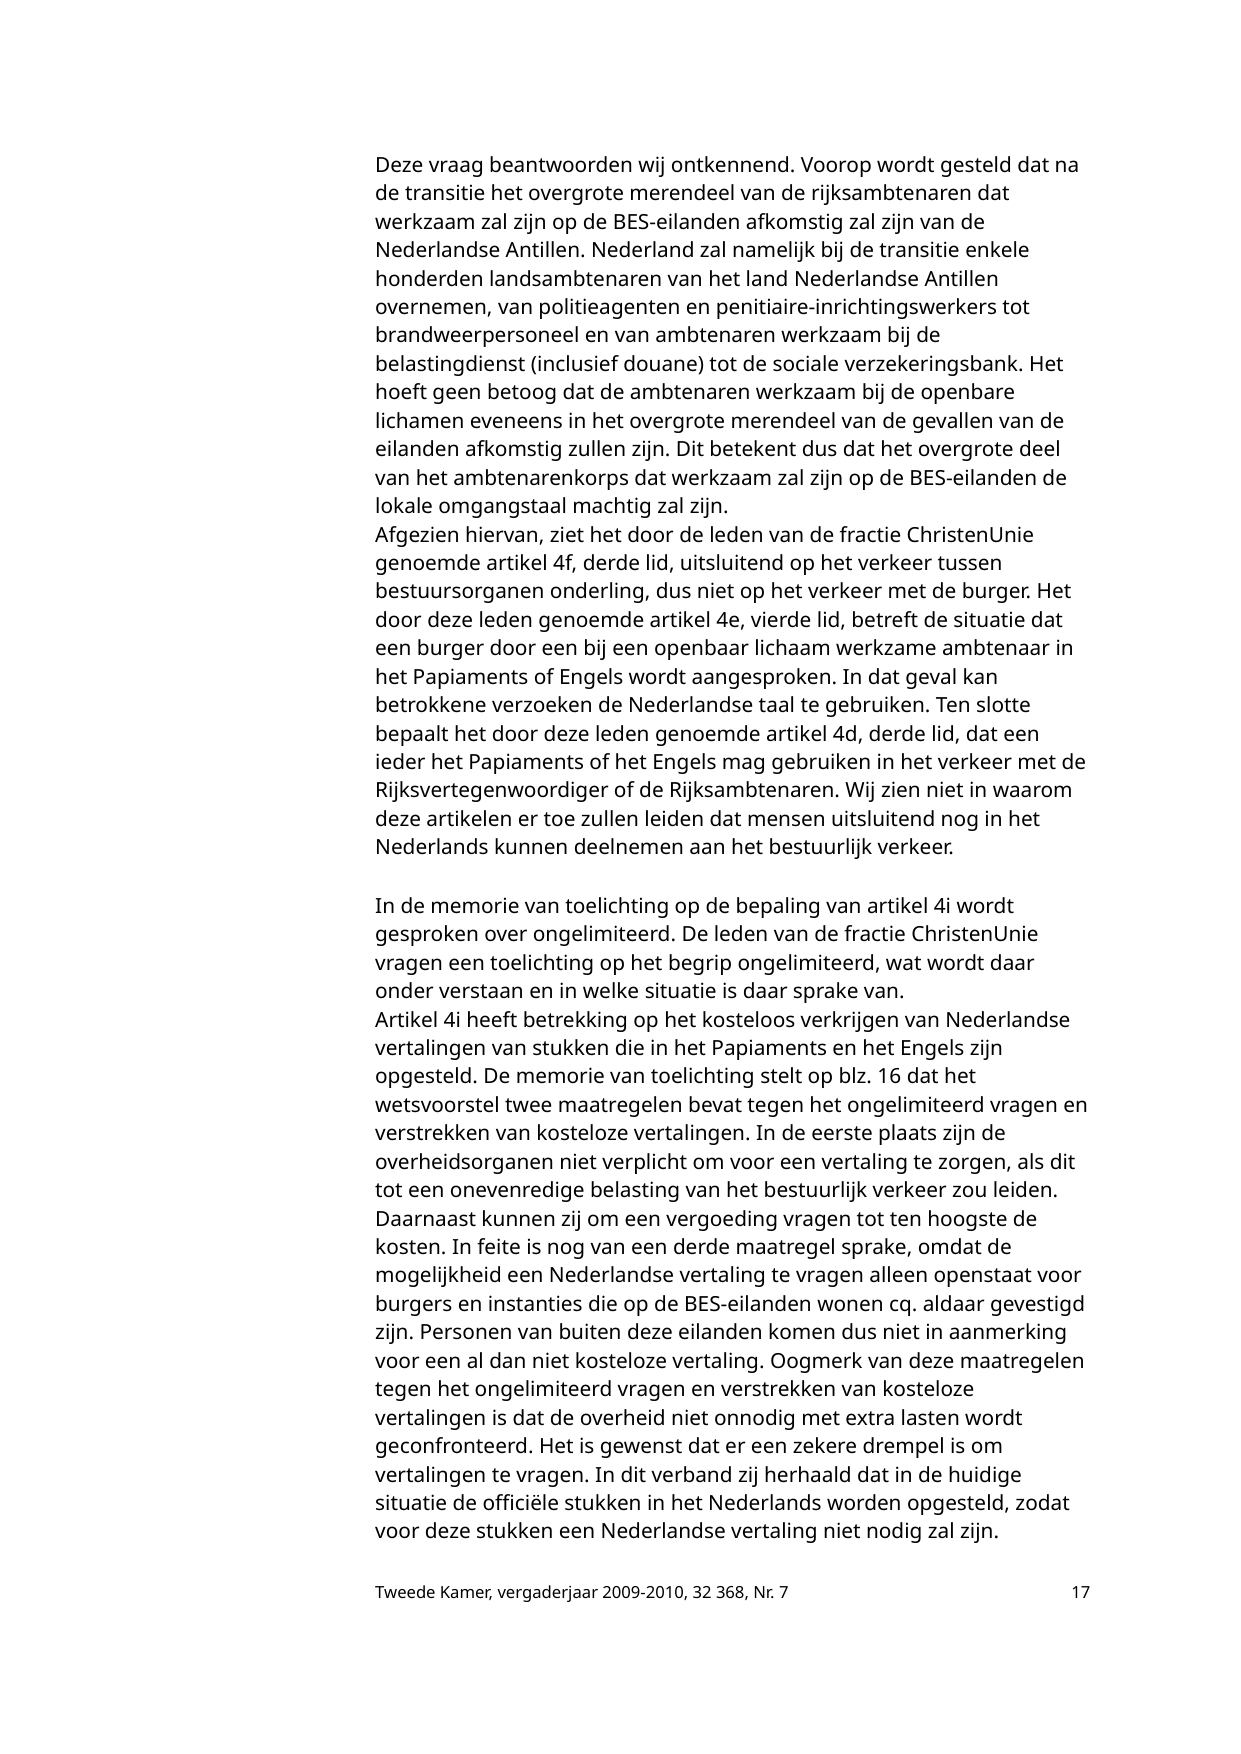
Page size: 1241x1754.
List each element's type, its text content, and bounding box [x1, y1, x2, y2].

text Deze vraag beantwoorden wij ontkennend. Voorop wordt gesteld dat na de transitie het overgrote merendeel van de rijksambtenaren dat werkzaam zal zijn op de BES-eilanden afkomstig zal zijn van de Nederlandse Antillen. Nederland zal namelijk bij de transitie enkele honderden landsambtenaren van het land Nederlandse Antillen overnemen, van politieagenten en penitiaire-inrichtingswerkers tot brandweerpersoneel en van ambtenaren werkzaam bij de belastingdienst (inclusief douane) tot de sociale verzekeringsbank. Het hoeft geen betoog dat de ambtenaren werkzaam bij de openbare lichamen eveneens in het overgrote merendeel van de gevallen van de eilanden afkomstig zullen zijn. Dit betekent dus dat het overgrote deel van het ambtenarenkorps dat werkzaam zal zijn op de BES-eilanden de lokale omgangstaal machtig zal zijn. [375, 150, 1090, 520]
text In de memorie van toelichting op de bepaling van artikel 4i wordt gesproken over ongelimiteerd. De leden van de fractie ChristenUnie vragen een toelichting op het begrip ongelimiteerd, wat wordt daar onder verstaan en in welke situatie is daar sprake van. [375, 891, 1090, 1005]
text Afgezien hiervan, ziet het door de leden van de fractie ChristenUnie genoemde artikel 4f, derde lid, uitsluitend op het verkeer tussen bestuursorganen onderling, dus niet op het verkeer met de burger. Het door deze leden genoemde artikel 4e, vierde lid, betreft de situatie dat een burger door een bij een openbaar lichaam werkzame ambtenaar in het Papiaments of Engels wordt aangesproken. In dat geval kan betrokkene verzoeken de Nederlandse taal te gebruiken. Ten slotte bepaalt het door deze leden genoemde artikel 4d, derde lid, dat een ieder het Papiaments of het Engels mag gebruiken in het verkeer met de Rijksvertegenwoordiger of de Rijksambtenaren. Wij zien niet in waarom deze artikelen er toe zullen leiden dat mensen uitsluitend nog in het Nederlands kunnen deelnemen aan het bestuurlijk verkeer. [375, 520, 1090, 861]
text Artikel 4i heeft betrekking op het kosteloos verkrijgen van Nederlandse vertalingen van stukken die in het Papiaments en het Engels zijn opgesteld. De memorie van toelichting stelt op blz. 16 dat het wetsvoorstel twee maatregelen bevat tegen het ongelimiteerd vragen en verstrekken van kosteloze vertalingen. In de eerste plaats zijn de overheidsorganen niet verplicht om voor een vertaling te zorgen, als dit tot een onevenredige belasting van het bestuurlijk verkeer zou leiden. Daarnaast kunnen zij om een vergoeding vragen tot ten hoogste de kosten. In feite is nog van een derde maatregel sprake, omdat de mogelijkheid een Nederlandse vertaling te vragen alleen openstaat voor burgers en instanties die op de BES-eilanden wonen cq. aldaar gevestigd zijn. Personen van buiten deze eilanden komen dus niet in aanmerking voor een al dan niet kosteloze vertaling. Oogmerk van deze maatregelen tegen het ongelimiteerd vragen en verstrekken van kosteloze vertalingen is dat de overheid niet onnodig met extra lasten wordt geconfronteerd. Het is gewenst dat er een zekere drempel is om vertalingen te vragen. In dit verband zij herhaald dat in de huidige situatie de officiële stukken in het Nederlands worden opgesteld, zodat voor deze stukken een Nederlandse vertaling niet nodig zal zijn. [375, 1005, 1090, 1545]
